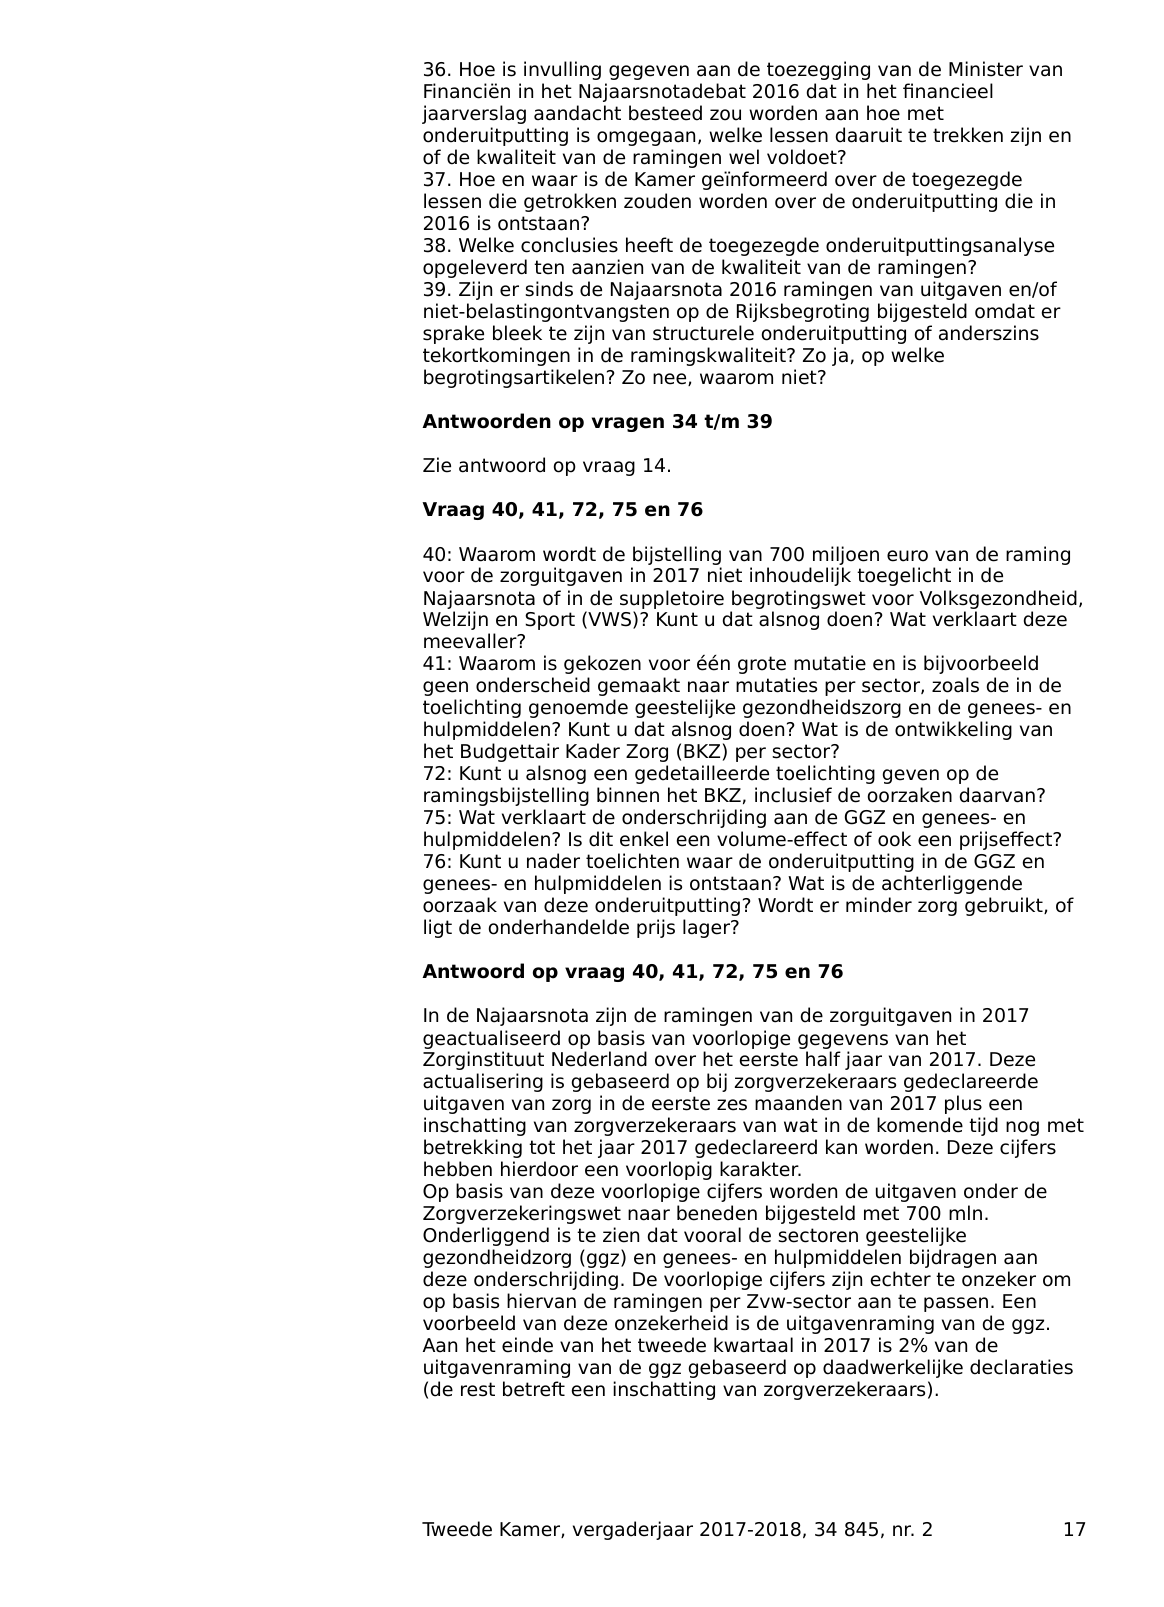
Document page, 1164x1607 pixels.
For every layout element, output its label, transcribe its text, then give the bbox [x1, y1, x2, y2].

text 38. Welke conclusies heeft de toegezegde onderuitputtingsanalyse opgeleverd ten aanzien van de kwaliteit van de ramingen? [422, 235, 1087, 279]
text 75: Wat verklaart de onderschrijding aan de GGZ en genees- en hulpmiddelen? Is dit enkel een volume-effect of ook een prijseffect? [422, 807, 1087, 851]
text In de Najaarsnota zijn de ramingen van de zorguitgaven in 2017 geactualiseerd op basis van voorlopige gegevens van het Zorginstituut Nederland over het eerste half jaar van 2017. Deze actualisering is gebaseerd op bij zorgverzekeraars gedeclareerde uitgaven van zorg in de eerste zes maanden van 2017 plus een inschatting van zorgverzekeraars van wat in de komende tijd nog met betrekking tot het jaar 2017 gedeclareerd kan worden. Deze cijfers hebben hierdoor een voorlopig karakter. [422, 1005, 1087, 1181]
text 76: Kunt u nader toelichten waar de onderuitputting in de GGZ en genees- en hulpmiddelen is ontstaan? Wat is de achterliggende oorzaak van deze onderuitputting? Wordt er minder zorg gebruikt, of ligt de onderhandelde prijs lager? [422, 851, 1087, 939]
subtitle Vraag 40, 41, 72, 75 en 76 [422, 499, 1087, 521]
text Zie antwoord op vraag 14. [422, 455, 1087, 477]
text 37. Hoe en waar is de Kamer geïnformeerd over de toegezegde lessen die getrokken zouden worden over de onderuitputting die in 2016 is ontstaan? [422, 169, 1087, 235]
text 36. Hoe is invulling gegeven aan de toezegging van de Minister van Financiën in het Najaarsnotadebat 2016 dat in het financieel jaarverslag aandacht besteed zou worden aan hoe met onderuitputting is omgegaan, welke lessen daaruit te trekken zijn en of de kwaliteit van de ramingen wel voldoet? [422, 59, 1087, 169]
text 41: Waarom is gekozen voor één grote mutatie en is bijvoorbeeld geen onderscheid gemaakt naar mutaties per sector, zoals de in de toelichting genoemde geestelijke gezondheidszorg en de genees- en hulpmiddelen? Kunt u dat alsnog doen? Wat is de ontwikkeling van het Budgettair Kader Zorg (BKZ) per sector? [422, 653, 1087, 763]
text Op basis van deze voorlopige cijfers worden de uitgaven onder de Zorgverzekeringswet naar beneden bijgesteld met 700 mln. Onderliggend is te zien dat vooral de sectoren geestelijke gezondheidzorg (ggz) en genees- en hulpmiddelen bijdragen aan deze onderschrijding. De voorlopige cijfers zijn echter te onzeker om op basis hiervan de ramingen per Zvw-sector aan te passen. Een voorbeeld van deze onzekerheid is de uitgavenraming van de ggz. Aan het einde van het tweede kwartaal in 2017 is 2% van de uitgavenraming van de ggz gebaseerd op daadwerkelijke declaraties (de rest betreft een inschatting van zorgverzekeraars). [422, 1181, 1087, 1401]
text 39. Zijn er sinds de Najaarsnota 2016 ramingen van uitgaven en/of niet-belastingontvangsten op de Rijksbegroting bijgesteld omdat er sprake bleek te zijn van structurele onderuitputting of anderszins tekortkomingen in de ramingskwaliteit? Zo ja, op welke begrotingsartikelen? Zo nee, waarom niet? [422, 279, 1087, 389]
text 72: Kunt u alsnog een gedetailleerde toelichting geven op de ramingsbijstelling binnen het BKZ, inclusief de oorzaken daarvan? [422, 763, 1087, 807]
text 40: Waarom wordt de bijstelling van 700 miljoen euro van de raming voor de zorguitgaven in 2017 niet inhoudelijk toegelicht in de Najaarsnota of in de suppletoire begrotingswet voor Volksgezondheid, Welzijn en Sport (VWS)? Kunt u dat alsnog doen? Wat verklaart deze meevaller? [422, 543, 1087, 653]
subtitle Antwoorden op vragen 34 t/m 39 [422, 411, 1087, 433]
subtitle Antwoord op vraag 40, 41, 72, 75 en 76 [422, 961, 1087, 983]
